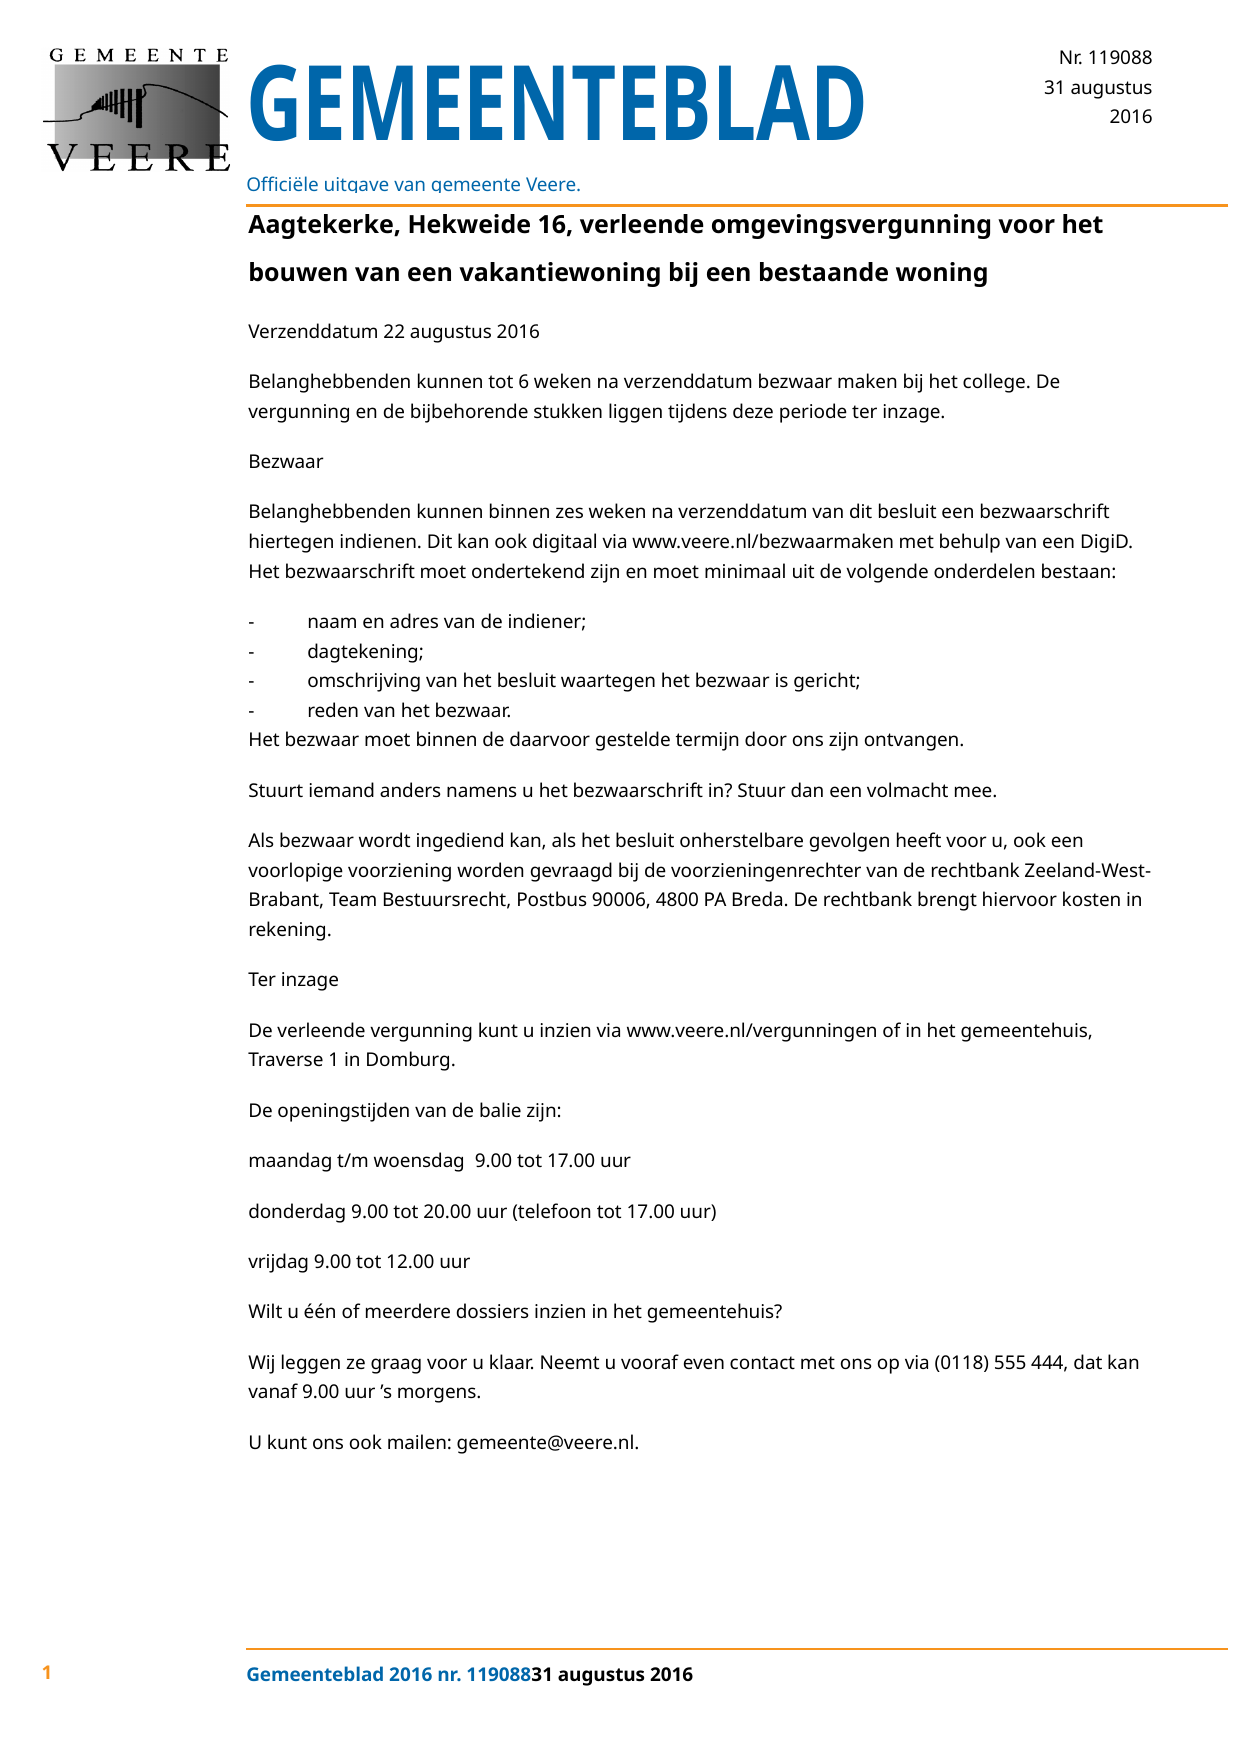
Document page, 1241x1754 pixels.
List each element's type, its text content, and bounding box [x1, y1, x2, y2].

text donderdag 9.00 tot 20.00 uur (telefoon tot 17.00 uur) [248, 1198, 1152, 1224]
text Het bezwaar moet binnen de daarvoor gestelde termijn door ons zijn ontvangen. [248, 727, 1152, 752]
list omschrijving van het besluit waartegen het bezwaar is gericht; [248, 667, 1152, 693]
list dagtekening; [248, 638, 1152, 664]
picture [41, 47, 231, 172]
text Wij leggen ze graag voor u klaar. Neemt u vooraf even contact met ons op via (0118) 555 444, dat kan vanaf 9.00 uur ’s morgens. [248, 1349, 1152, 1404]
text Bezwaar [248, 448, 1152, 474]
text U kunt ons ook mailen: gemeente@veere.nl. [248, 1429, 1152, 1455]
text Als bezwaar wordt ingediend kan, als het besluit onherstelbare gevolgen heeft voor u, ook een voorlopige voorziening worden gevraagd bij de voorzieningenrechter van de rechtbank Zeeland-West-Brabant, Team Bestuursrecht, Postbus 90006, 4800 PA Breda. De rechtbank brengt hiervoor kosten in rekening. [248, 827, 1152, 942]
text De verleende vergunning kunt u inzien via www.veere.nl/vergunningen of in het gemeentehuis, Traverse 1 in Domburg. [248, 1017, 1152, 1072]
text Verzenddatum 22 augustus 2016 [248, 318, 1152, 344]
text maandag t/m woensdag 9.00 tot 17.00 uur [248, 1147, 1152, 1173]
text Belanghebbenden kunnen tot 6 weken na verzenddatum bezwaar maken bij het college. De vergunning en de bijbehorende stukken liggen tijdens deze periode ter inzage. [248, 368, 1152, 424]
list naam en adres van de indiener; [248, 608, 1152, 634]
text Ter inzage [248, 967, 1152, 992]
text Aagtekerke, Hekweide 16, verleende omgevingsvergunning voor het bouwen van een vakantiewoning bij een bestaande woning [248, 207, 1152, 288]
list reden van het bezwaar. [248, 697, 1152, 723]
text De openingstijden van de balie zijn: [248, 1097, 1152, 1123]
text Stuurt iemand anders namens u het bezwaarschrift in? Stuur dan een volmacht mee. [248, 777, 1152, 803]
text vrijdag 9.00 tot 12.00 uur [248, 1248, 1152, 1274]
text Belanghebbenden kunnen binnen zes weken na verzenddatum van dit besluit een bezwaarschrift hiertegen indienen. Dit kan ook digitaal via www.veere.nl/bezwaarmaken met behulp van een DigiD. Het bezwaarschrift moet ondertekend zijn en moet minimaal uit de volgende onderdelen bestaan: [248, 499, 1152, 584]
text Wilt u één of meerdere dossiers inzien in het gemeentehuis? [248, 1299, 1152, 1324]
